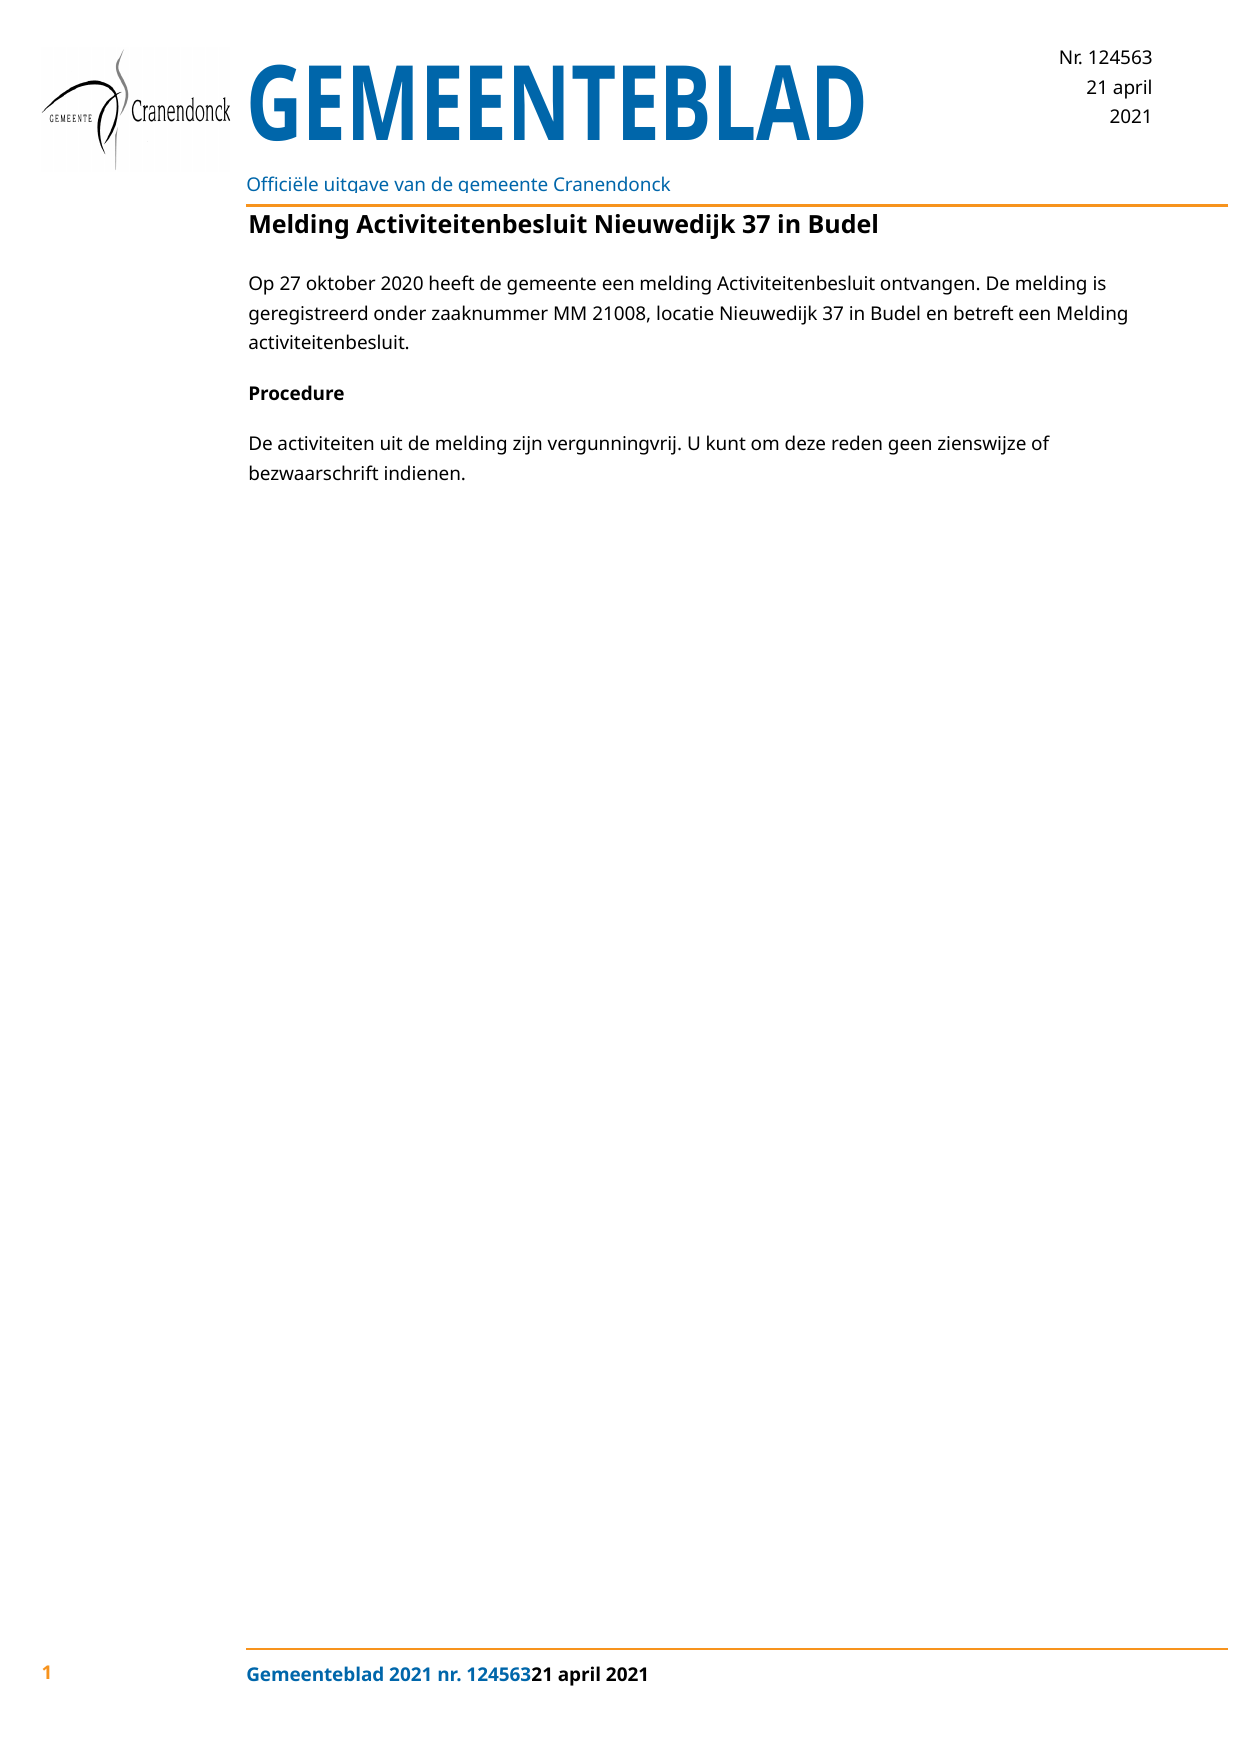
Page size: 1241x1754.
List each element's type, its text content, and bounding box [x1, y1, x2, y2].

text Procedure [248, 380, 1152, 406]
text Op 27 oktober 2020 heeft de gemeente een melding Activiteitenbesluit ontvangen. De melding is geregistreerd onder zaaknummer MM 21008, locatie Nieuwedijk 37 in Budel en betreft een Melding activiteitenbesluit. [248, 270, 1152, 355]
text Melding Activiteitenbesluit Nieuwedijk 37 in Budel [248, 207, 1152, 241]
picture [41, 47, 231, 172]
text De activiteiten uit de melding zijn vergunningvrij. U kunt om deze reden geen zienswijze of bezwaarschrift indienen. [248, 430, 1152, 486]
